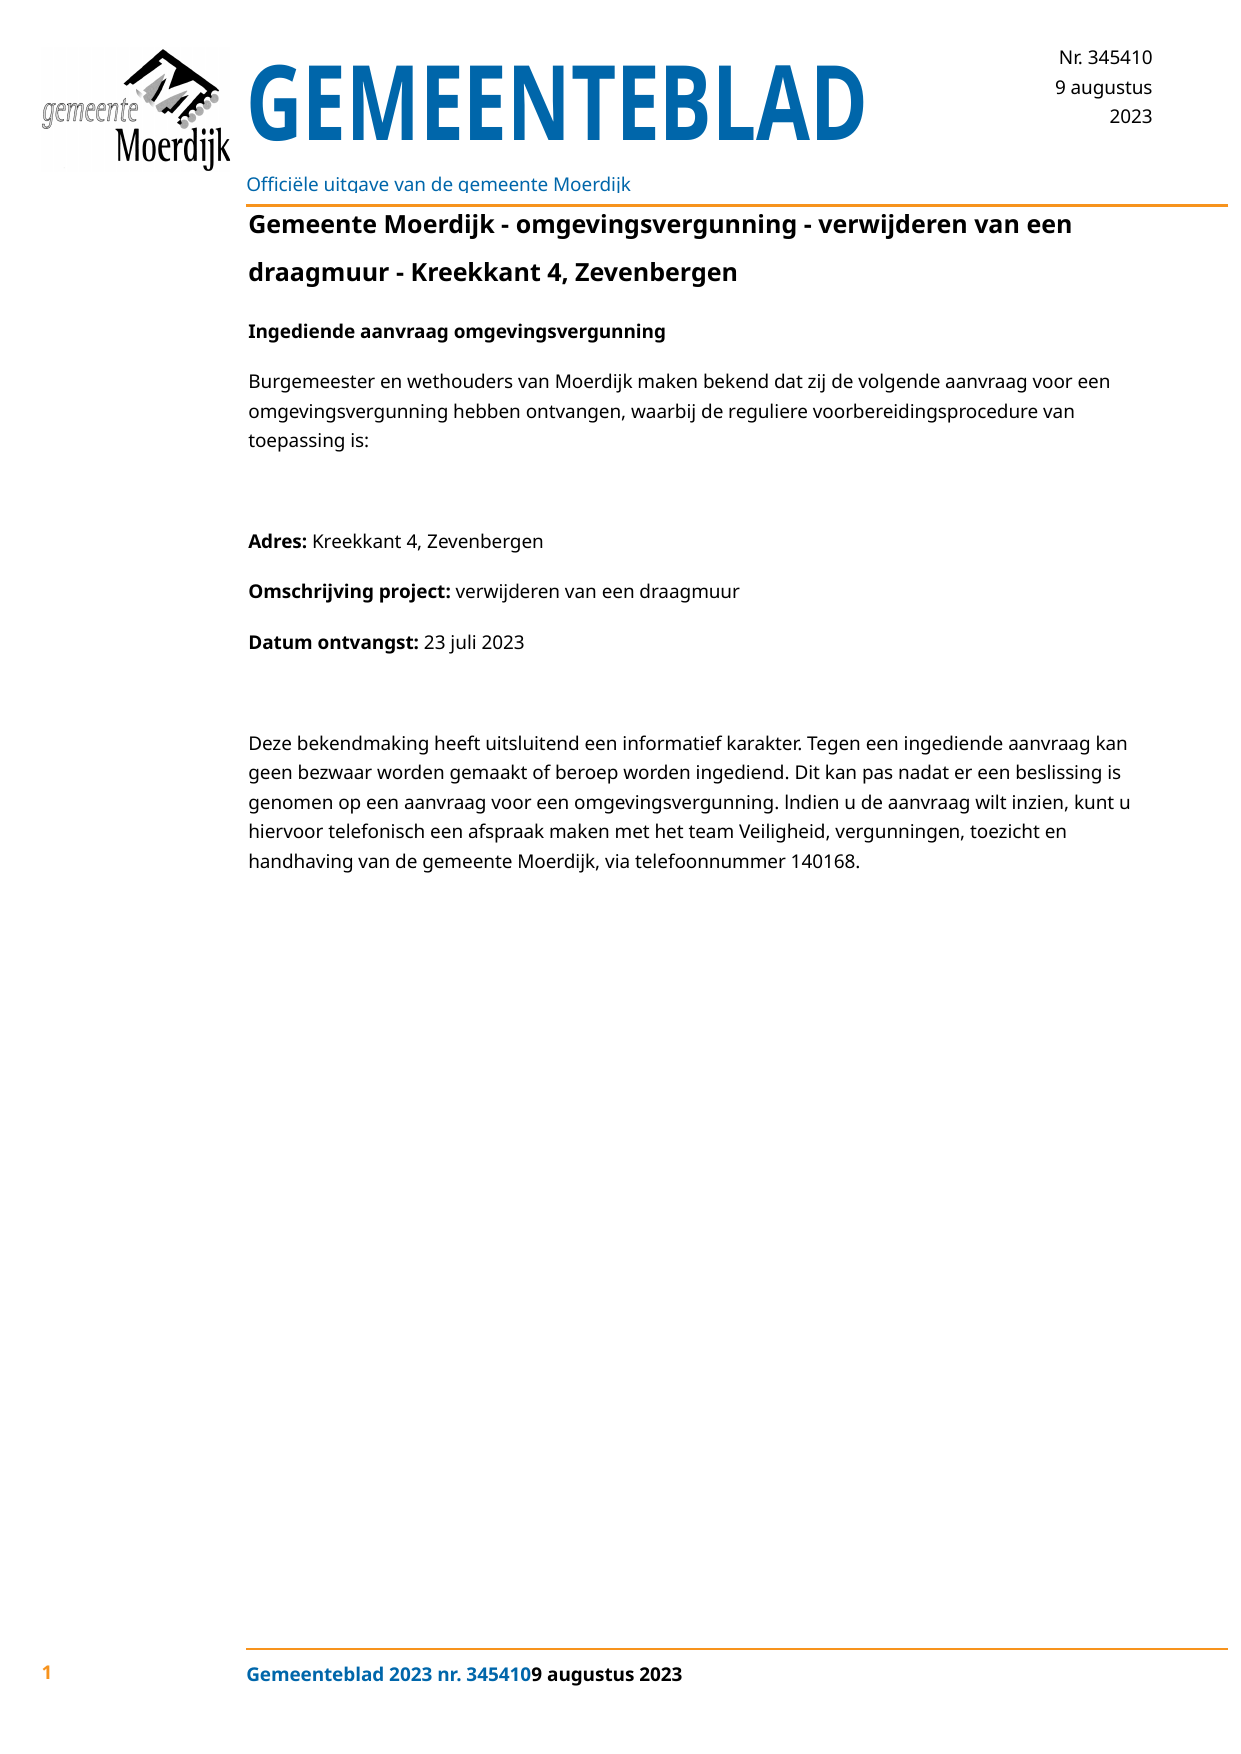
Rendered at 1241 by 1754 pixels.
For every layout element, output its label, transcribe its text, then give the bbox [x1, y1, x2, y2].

text Ingediende aanvraag omgevingsvergunning [248, 318, 1152, 344]
picture [41, 47, 231, 172]
text Datum ontvangst: 23 juli 2023 [248, 629, 1152, 655]
text Adres: Kreekkant 4, Zevenbergen [248, 528, 1152, 554]
text Deze bekendmaking heeft uitsluitend een informatief karakter. Tegen een ingediende aanvraag kan geen bezwaar worden gemaakt of beroep worden ingediend. Dit kan pas nadat er een beslissing is genomen op een aanvraag voor een omgevingsvergunning. lndien u de aanvraag wilt inzien, kunt u hiervoor telefonisch een afspraak maken met het team Veiligheid, vergunningen, toezicht en handhaving van de gemeente Moerdijk, via telefoonnummer 140168. [248, 730, 1152, 874]
text Gemeente Moerdijk - omgevingsvergunning - verwijderen van een draagmuur - Kreekkant 4, Zevenbergen [248, 207, 1152, 288]
text Burgemeester en wethouders van Moerdijk maken bekend dat zij de volgende aanvraag voor een omgevingsvergunning hebben ontvangen, waarbij de reguliere voorbereidingsprocedure van toepassing is: [248, 368, 1152, 453]
text Omschrijving project: verwijderen van een draagmuur [248, 579, 1152, 604]
